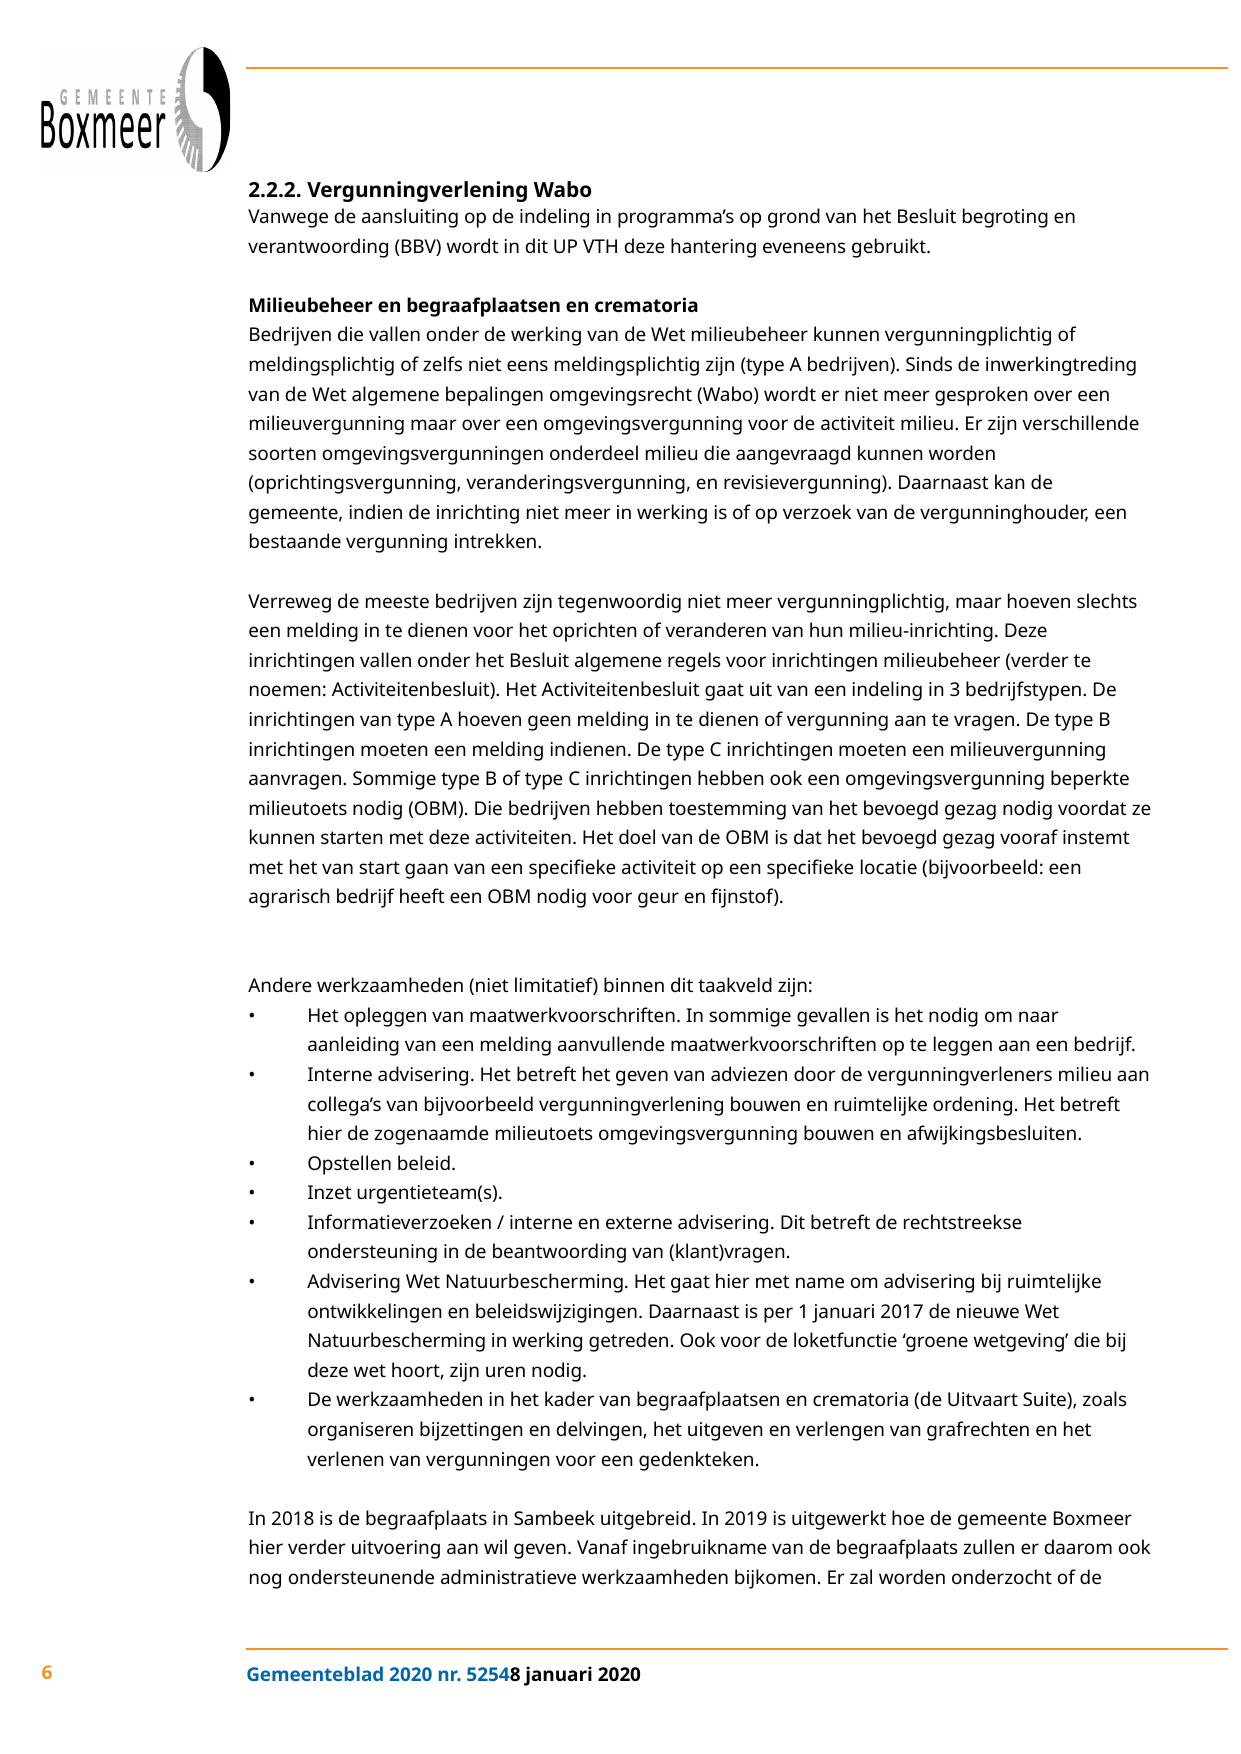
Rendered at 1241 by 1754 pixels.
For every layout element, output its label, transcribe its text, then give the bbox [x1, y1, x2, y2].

text Andere werkzaamheden (niet limitatief) binnen dit taakveld zijn: [248, 972, 1152, 998]
list Opstellen beleid. [248, 1150, 1152, 1176]
text 2.2.2. Vergunningverlening Wabo [248, 175, 1152, 203]
text Vanwege de aansluiting op de indeling in programma’s op grond van het Besluit begroting en verantwoording (BBV) wordt in dit UP VTH deze hantering eveneens gebruikt. [248, 203, 1152, 258]
picture [41, 47, 231, 172]
list Inzet urgentieteam(s). [248, 1179, 1152, 1205]
list Interne advisering. Het betreft het geven van adviezen door de vergunningverleners milieu aan collega’s van bijvoorbeeld vergunningverlening bouwen en ruimtelijke ordening. Het betreft hier de zogenaamde milieutoets omgevingsvergunning bouwen en afwijkingsbesluiten. [248, 1061, 1152, 1146]
list Het opleggen van maatwerkvoorschriften. In sommige gevallen is het nodig om naar aanleiding van een melding aanvullende maatwerkvoorschriften op te leggen aan een bedrijf. [248, 1002, 1152, 1057]
list Advisering Wet Natuurbescherming. Het gaat hier met name om advisering bij ruimtelijke ontwikkelingen en beleidswijzigingen. Daarnaast is per 1 januari 2017 de nieuwe Wet Natuurbescherming in werking getreden. Ook voor de loketfunctie ‘groene wetgeving’ die bij deze wet hoort, zijn uren nodig. [248, 1268, 1152, 1383]
text Verreweg de meeste bedrijven zijn tegenwoordig niet meer vergunningplichtig, maar hoeven slechts een melding in te dienen voor het oprichten of veranderen van hun milieu-inrichting. Deze inrichtingen vallen onder het Besluit algemene regels voor inrichtingen milieubeheer (verder te noemen: Activiteitenbesluit). Het Activiteitenbesluit gaat uit van een indeling in 3 bedrijfstypen. De inrichtingen van type A hoeven geen melding in te dienen of vergunning aan te vragen. De type B inrichtingen moeten een melding indienen. De type C inrichtingen moeten een milieuvergunning aanvragen. Sommige type B of type C inrichtingen hebben ook een omgevingsvergunning beperkte milieutoets nodig (OBM). Die bedrijven hebben toestemming van het bevoegd gezag nodig voordat ze kunnen starten met deze activiteiten. Het doel van de OBM is dat het bevoegd gezag vooraf instemt met het van start gaan van een specifieke activiteit op een specifieke locatie (bijvoorbeeld: een agrarisch bedrijf heeft een OBM nodig voor geur en fijnstof). [248, 588, 1152, 909]
text Milieubeheer en begraafplaatsen en crematoria [248, 292, 1152, 318]
list Informatieverzoeken / interne en externe advisering. Dit betreft de rechtstreekse ondersteuning in de beantwoording van (klant)vragen. [248, 1209, 1152, 1264]
list De werkzaamheden in het kader van begraafplaatsen en crematoria (de Uitvaart Suite), zoals organiseren bijzettingen en delvingen, het uitgeven en verlengen van grafrechten en het verlenen van vergunningen voor een gedenkteken. [248, 1387, 1152, 1471]
text In 2018 is de begraafplaats in Sambeek uitgebreid. In 2019 is uitgewerkt hoe de gemeente Boxmeer hier verder uitvoering aan wil geven. Vanaf ingebruikname van de begraafplaats zullen er daarom ook nog ondersteunende administratieve werkzaamheden bijkomen. Er zal worden onderzocht of de [248, 1505, 1152, 1590]
text Bedrijven die vallen onder de werking van de Wet milieubeheer kunnen vergunningplichtig of meldingsplichtig of zelfs niet eens meldingsplichtig zijn (type A bedrijven). Sinds de inwerkingtreding van de Wet algemene bepalingen omgevingsrecht (Wabo) wordt er niet meer gesproken over een milieuvergunning maar over een omgevingsvergunning voor de activiteit milieu. Er zijn verschillende soorten omgevingsvergunningen onderdeel milieu die aangevraagd kunnen worden (oprichtingsvergunning, veranderingsvergunning, en revisievergunning). Daarnaast kan de gemeente, indien de inrichting niet meer in werking is of op verzoek van de vergunninghouder, een bestaande vergunning intrekken. [248, 322, 1152, 554]
